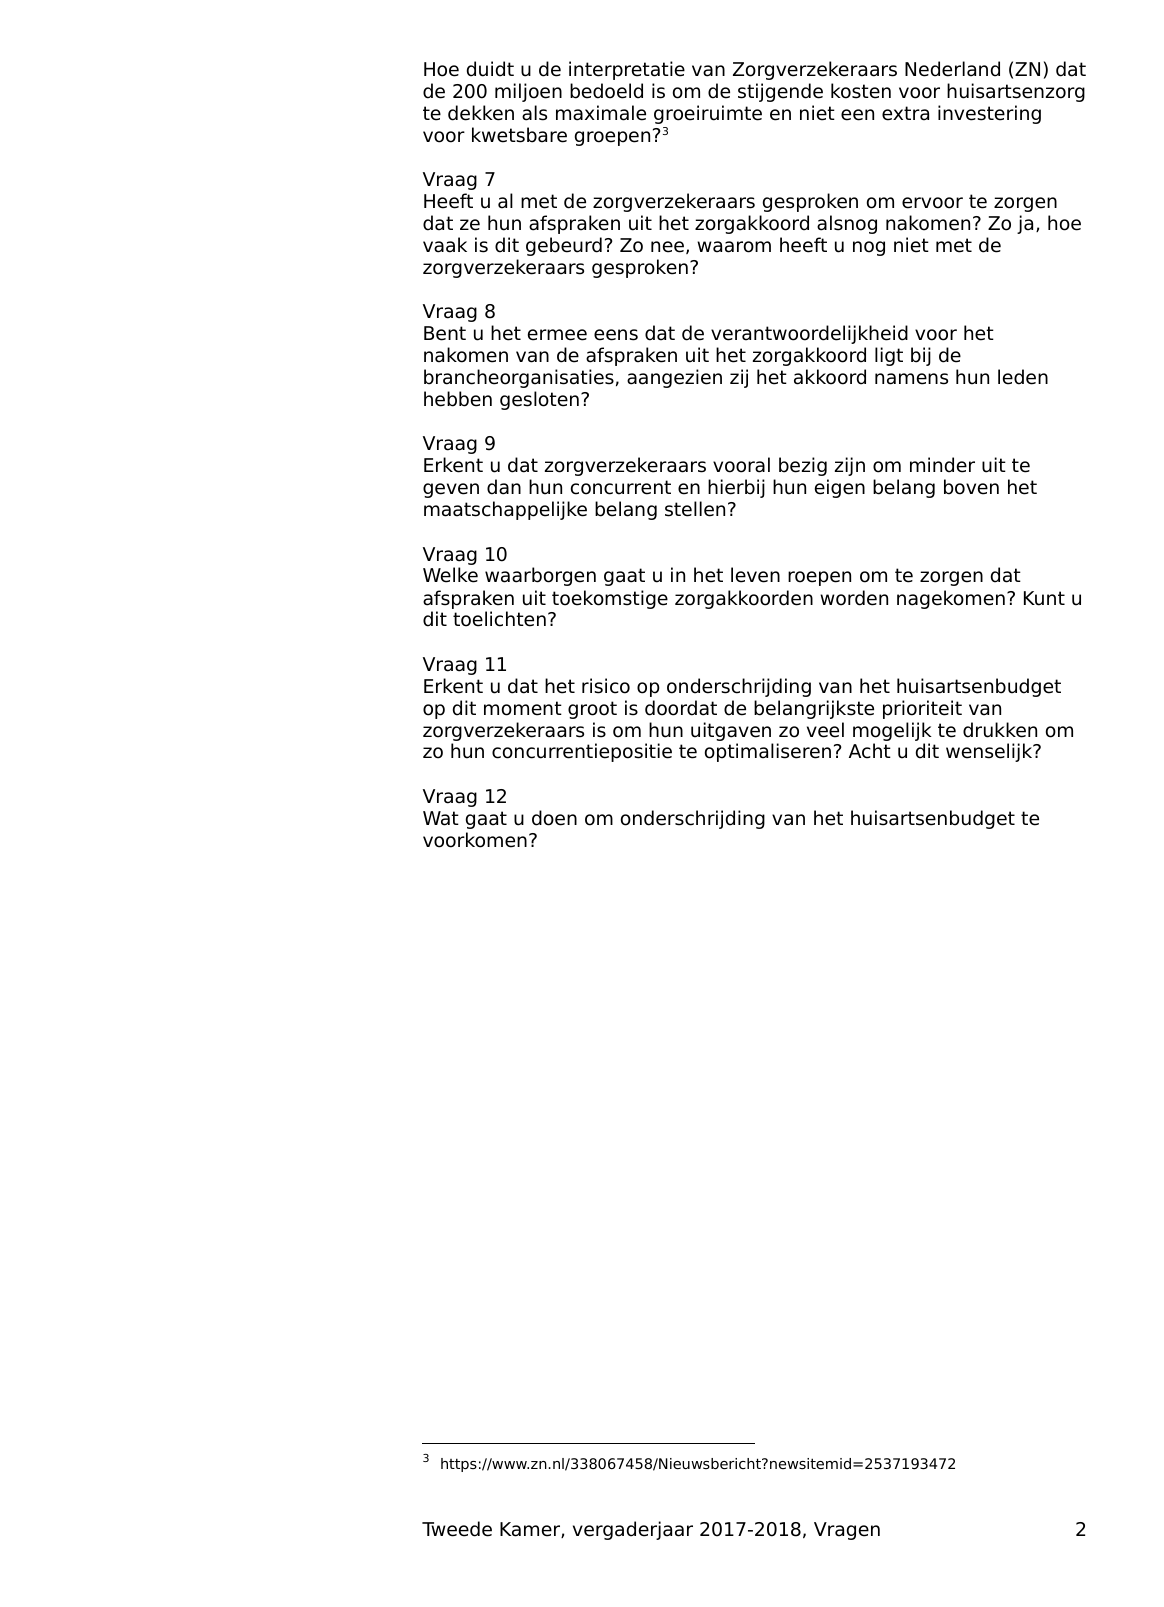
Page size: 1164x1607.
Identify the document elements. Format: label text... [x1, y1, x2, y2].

text Vraag 7 [422, 169, 1087, 191]
text Vraag 12 [422, 786, 1087, 808]
text https://www.zn.nl/338067458/Nieuwsbericht?newsitemid=2537193472 [422, 1452, 1087, 1474]
text Vraag 11 [422, 653, 1087, 676]
text Vraag 9 [422, 433, 1087, 455]
text Erkent u dat het risico op onderschrijding van het huisartsenbudget op dit moment groot is doordat de belangrijkste prioriteit van zorgverzekeraars is om hun uitgaven zo veel mogelijk te drukken om zo hun concurrentiepositie te optimaliseren? Acht u dit wenselijk? [422, 676, 1087, 763]
text Vraag 8 [422, 301, 1087, 323]
text Bent u het ermee eens dat de verantwoordelijkheid voor het nakomen van de afspraken uit het zorgakkoord ligt bij de brancheorganisaties, aangezien zij het akkoord namens hun leden hebben gesloten? [422, 323, 1087, 411]
text Hoe duidt u de interpretatie van Zorgverzekeraars Nederland (ZN) dat de 200 miljoen bedoeld is om de stijgende kosten voor huisartsenzorg te dekken als maximale groeiruimte en niet een extra investering voor kwetsbare groepen? [422, 59, 1087, 147]
text Welke waarborgen gaat u in het leven roepen om te zorgen dat afspraken uit toekomstige zorgakkoorden worden nagekomen? Kunt u dit toelichten? [422, 565, 1087, 631]
text Wat gaat u doen om onderschrijding van het huisartsenbudget te voorkomen? [422, 808, 1087, 852]
text Erkent u dat zorgverzekeraars vooral bezig zijn om minder uit te geven dan hun concurrent en hierbij hun eigen belang boven het maatschappelijke belang stellen? [422, 455, 1087, 521]
text Vraag 10 [422, 543, 1087, 565]
text Heeft u al met de zorgverzekeraars gesproken om ervoor te zorgen dat ze hun afspraken uit het zorgakkoord alsnog nakomen? Zo ja, hoe vaak is dit gebeurd? Zo nee, waarom heeft u nog niet met de zorgverzekeraars gesproken? [422, 191, 1087, 279]
